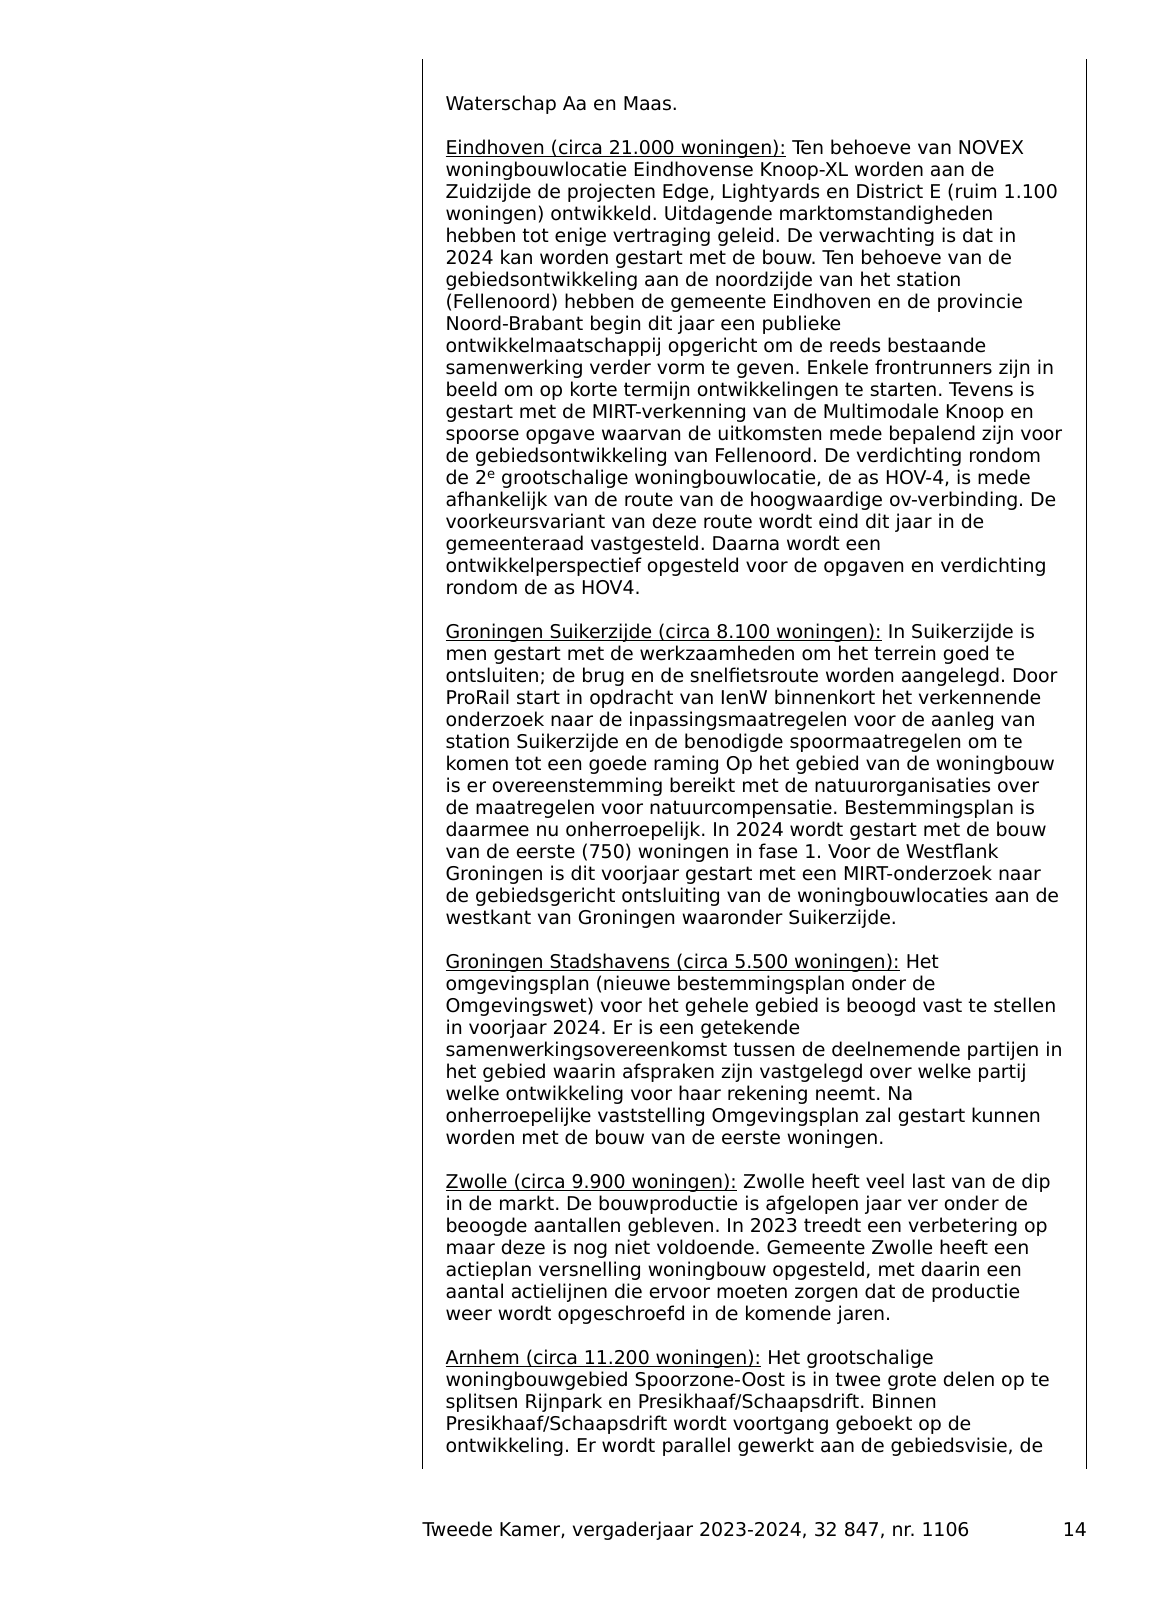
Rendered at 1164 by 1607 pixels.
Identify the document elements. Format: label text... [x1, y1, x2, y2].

table_header Waterschap Aa en Maas. Eindhoven (circa 21.000 woningen): Ten behoeve van NOVEX woningbouwlocatie Eindhovense Knoop-XL worden aan de Zuidzijde de projecten Edge, Lightyards en District E (ruim 1.100 woningen) ontwikkeld. Uitdagende marktomstandigheden hebben tot enige vertraging geleid. De verwachting is dat in 2024 kan worden gestart met de bouw. Ten behoeve van de gebiedsontwikkeling aan de noordzijde van het station (Fellenoord) hebben de gemeente Eindhoven en de provincie Noord-Brabant begin dit jaar een publieke ontwikkelmaatschappij opgericht om de reeds bestaande samenwerking verder vorm te geven. Enkele frontrunners zijn in beeld om op korte termijn ontwikkelingen te starten. Tevens is gestart met de MIRT-verkenning van de Multimodale Knoop en spoorse opgave waarvan de uitkomsten mede bepalend zijn voor de gebiedsontwikkeling van Fellenoord. De verdichting rondom de 2e grootschalige woningbouwlocatie, de as HOV-4, is mede afhankelijk van de route van de hoogwaardige ov-verbinding. De voorkeursvariant van deze route wordt eind dit jaar in de gemeenteraad vastgesteld. Daarna wordt een ontwikkelperspectief opgesteld voor de opgaven en verdichting rondom de as HOV4. Groningen Suikerzijde (circa 8.100 woningen): In Suikerzijde is men gestart met de werkzaamheden om het terrein goed te ontsluiten; de brug en de snelfietsroute worden aangelegd. Door ProRail start in opdracht van IenW binnenkort het verkennende onderzoek naar de inpassingsmaatregelen voor de aanleg van station Suikerzijde en de benodigde spoormaatregelen om te komen tot een goede raming Op het gebied van de woningbouw is er overeenstemming bereikt met de natuurorganisaties over de maatregelen voor natuurcompensatie. Bestemmingsplan is daarmee nu onherroepelijk. In 2024 wordt gestart met de bouw van de eerste (750) woningen in fase 1. Voor de Westflank Groningen is dit voorjaar gestart met een MIRT-onderzoek naar de gebiedsgericht ontsluiting van de woningbouwlocaties aan de westkant van Groningen waaronder Suikerzijde. Groningen Stadshavens (circa 5.500 woningen): Het omgevingsplan (nieuwe bestemmingsplan onder de Omgevingswet) voor het gehele gebied is beoogd vast te stellen in voorjaar 2024. Er is een getekende samenwerkingsovereenkomst tussen de deelnemende partijen in het gebied waarin afspraken zijn vastgelegd over welke partij welke ontwikkeling voor haar rekening neemt. Na onherroepelijke vaststelling Omgevingsplan zal gestart kunnen worden met de bouw van de eerste woningen. Zwolle (circa 9.900 woningen): Zwolle heeft veel last van de dip in de markt. De bouwproductie is afgelopen jaar ver onder de beoogde aantallen gebleven. In 2023 treedt een verbetering op maar deze is nog niet voldoende. Gemeente Zwolle heeft een actieplan versnelling woningbouw opgesteld, met daarin een aantal actielijnen die ervoor moeten zorgen dat de productie weer wordt opgeschroefd in de komende jaren. Arnhem (circa 11.200 woningen): Het grootschalige woningbouwgebied Spoorzone-Oost is in twee grote delen op te splitsen Rijnpark en Presikhaaf/Schaapsdrift. Binnen Presikhaaf/Schaapsdrift wordt voortgang geboekt op de ontwikkeling. Er wordt parallel gewerkt aan de gebiedsvisie, de [423, 59, 1086, 1468]
